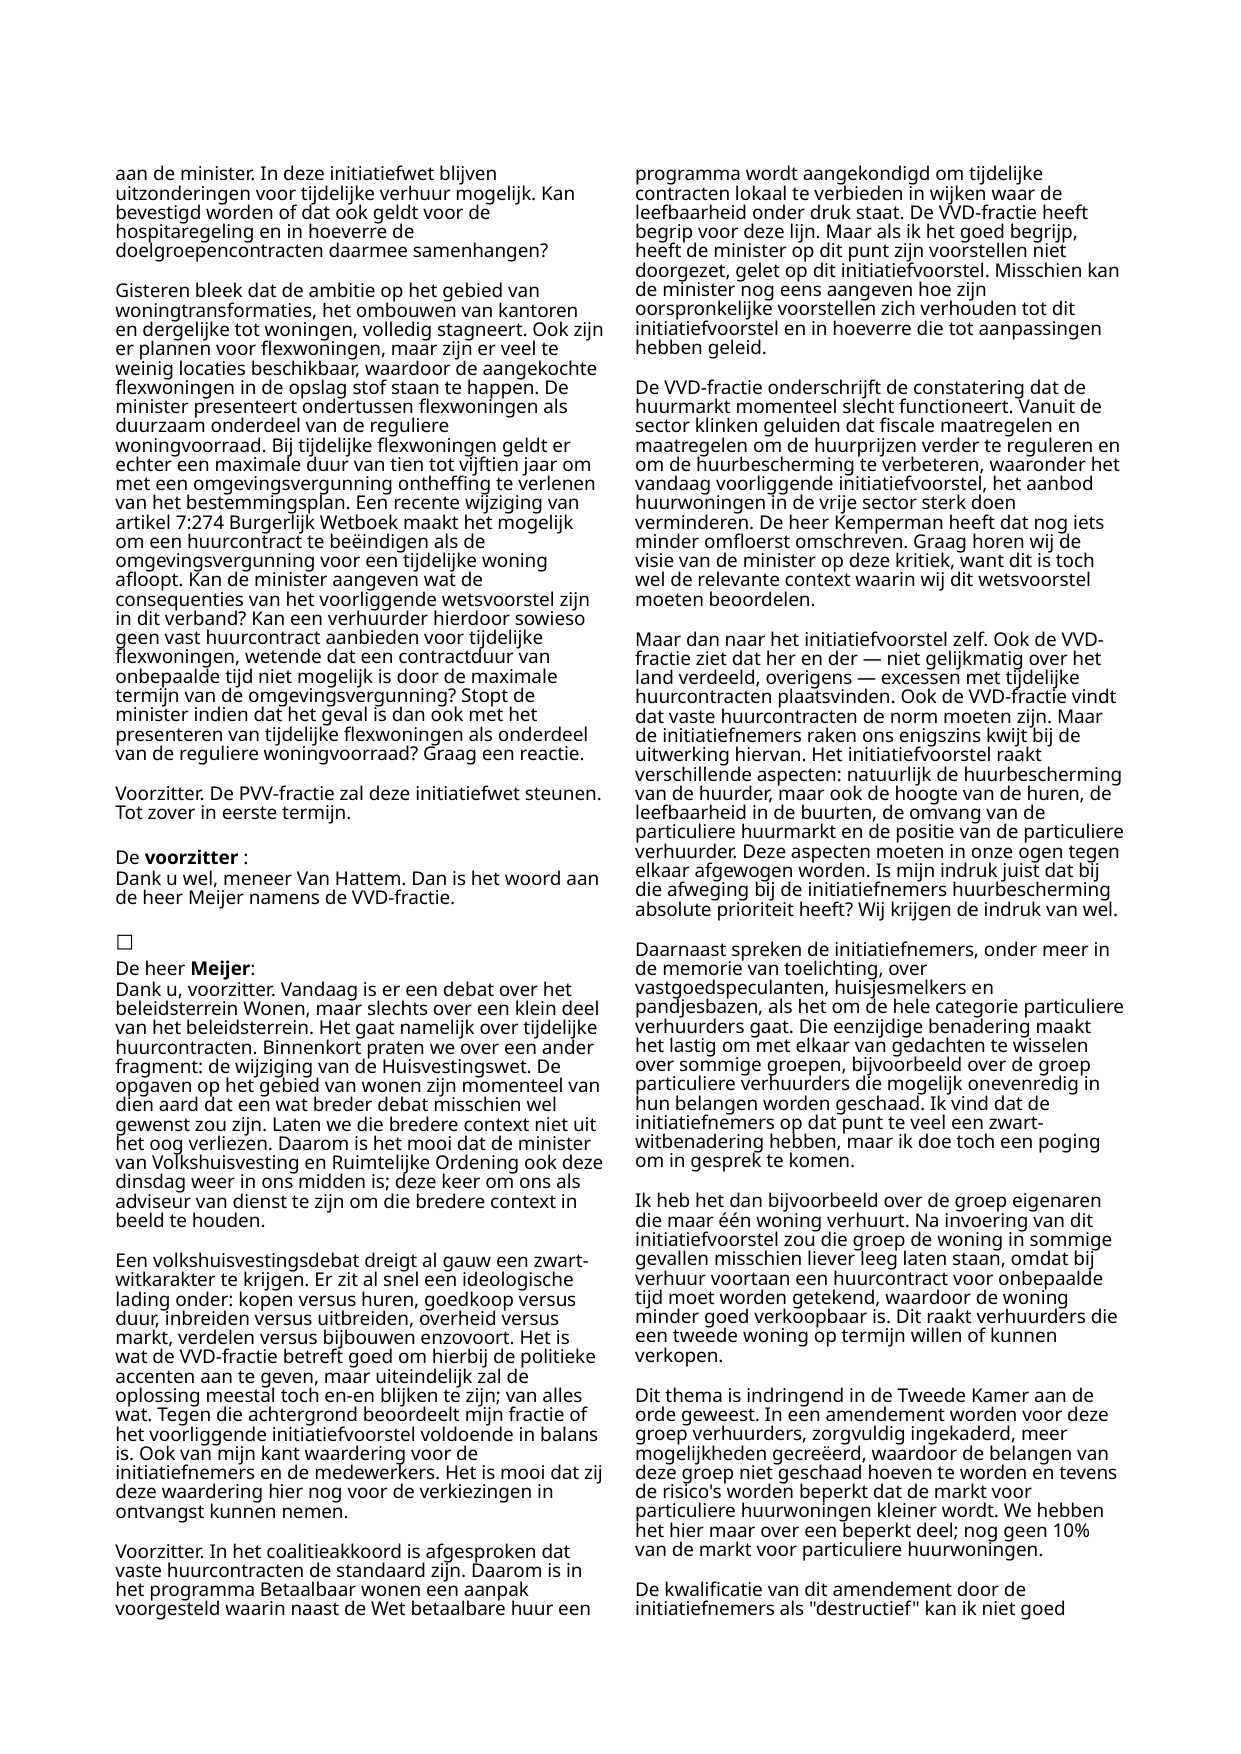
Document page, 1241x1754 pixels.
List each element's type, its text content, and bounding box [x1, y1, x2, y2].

text Een volkshuisvestingsdebat dreigt al gauw een zwart-witkarakter te krijgen. Er zit al snel een ideologische lading onder: kopen versus huren, goedkoop versus duur, inbreiden versus uitbreiden, overheid versus markt, verdelen versus bijbouwen enzovoort. Het is wat de VVD-fractie betreft goed om hierbij de politieke accenten aan te geven, maar uiteindelijk zal de oplossing meestal toch en-en blijken te zijn; van alles wat. Tegen die achtergrond beoordeelt mijn fractie of het voorliggende initiatiefvoorstel voldoende in balans is. Ook van mijn kant waardering voor de initiatiefnemers en de medewerkers. Het is mooi dat zij deze waardering hier nog voor de verkiezingen in ontvangst kunnen nemen. [115, 1252, 605, 1522]
text De VVD-fractie onderschrijft de constatering dat de huurmarkt momenteel slecht functioneert. Vanuit de sector klinken geluiden dat fiscale maatregelen en maatregelen om de huurprijzen verder te reguleren en om de huurbescherming te verbeteren, waaronder het vandaag voorliggende initiatiefvoorstel, het aanbod huurwoningen in de vrije sector sterk doen verminderen. De heer Kemperman heeft dat nog iets minder omfloerst omschreven. Graag horen wij de visie van de minister op deze kritiek, want dit is toch wel de relevante context waarin wij dit wetsvoorstel moeten beoordelen. [635, 379, 1125, 610]
text Ik heb het dan bijvoorbeeld over de groep eigenaren die maar één woning verhuurt. Na invoering van dit initiatiefvoorstel zou die groep de woning in sommige gevallen misschien liever leeg laten staan, omdat bij verhuur voortaan een huurcontract voor onbepaalde tijd moet worden getekend, waardoor de woning minder goed verkoopbaar is. Dit raakt verhuurders die een tweede woning op termijn willen of kunnen verkopen. [635, 1192, 1125, 1366]
text Maar dan naar het initiatiefvoorstel zelf. Ook de VVD-fractie ziet dat her en der — niet gelijkmatig over het land verdeeld, overigens — excessen met tijdelijke huurcontracten plaatsvinden. Ook de VVD-fractie vindt dat vaste huurcontracten de norm moeten zijn. Maar de initiatiefnemers raken ons enigszins kwijt bij de uitwerking hiervan. Het initiatiefvoorstel raakt verschillende aspecten: natuurlijk de huurbescherming van de huurder, maar ook de hoogte van de huren, de leefbaarheid in de buurten, de omvang van de particuliere huurmarkt en de positie van de particuliere verhuurder. Deze aspecten moeten in onze ogen tegen elkaar afgewogen worden. Is mijn indruk juist dat bij die afweging bij de initiatiefnemers huurbescherming absolute prioriteit heeft? Wij krijgen de indruk van wel. [635, 631, 1125, 920]
text Voorzitter. De PVV-fractie zal deze initiatiefwet steunen. Tot zover in eerste termijn. [115, 785, 605, 823]
text ⬜ [115, 929, 605, 955]
text De heer Meijer: [115, 955, 605, 981]
text Dank u, voorzitter. Vandaag is er een debat over het beleidsterrein Wonen, maar slechts over een klein deel van het beleidsterrein. Het gaat namelijk over tijdelijke huurcontracten. Binnenkort praten we over een ander fragment: de wijziging van de Huisvestingswet. De opgaven op het gebied van wonen zijn momenteel van dien aard dat een wat breder debat misschien wel gewenst zou zijn. Laten we die bredere context niet uit het oog verliezen. Daarom is het mooi dat de minister van Volkshuisvesting en Ruimtelijke Ordening ook deze dinsdag weer in ons midden is; deze keer om ons als adviseur van dienst te zijn om die bredere context in beeld te houden. [115, 981, 605, 1231]
text Gisteren bleek dat de ambitie op het gebied van woningtransformaties, het ombouwen van kantoren en dergelijke tot woningen, volledig stagneert. Ook zijn er plannen voor flexwoningen, maar zijn er veel te weinig locaties beschikbaar, waardoor de aangekochte flexwoningen in de opslag stof staan te happen. De minister presenteert ondertussen flexwoningen als duurzaam onderdeel van de reguliere woningvoorraad. Bij tijdelijke flexwoningen geldt er echter een maximale duur van tien tot vijftien jaar om met een omgevingsvergunning ontheffing te verlenen van het bestemmingsplan. Een recente wijziging van artikel 7:274 Burgerlijk Wetboek maakt het mogelijk om een huurcontract te beëindigen als de omgevingsvergunning voor een tijdelijke woning afloopt. Kan de minister aangeven wat de consequenties van het voorliggende wetsvoorstel zijn in dit verband? Kan een verhuurder hierdoor sowieso geen vast huurcontract aanbieden voor tijdelijke flexwoningen, wetende dat een contractduur van onbepaalde tijd niet mogelijk is door de maximale termijn van de omgevingsvergunning? Stopt de minister indien dat het geval is dan ook met het presenteren van tijdelijke flexwoningen als onderdeel van de reguliere woningvoorraad? Graag een reactie. [115, 282, 605, 764]
text De voorzitter : [115, 844, 605, 870]
text programma wordt aangekondigd om tijdelijke contracten lokaal te verbieden in wijken waar de leefbaarheid onder druk staat. De VVD-fractie heeft begrip voor deze lijn. Maar als ik het goed begrijp, heeft de minister op dit punt zijn voorstellen niet doorgezet, gelet op dit initiatiefvoorstel. Misschien kan de minister nog eens aangeven hoe zijn oorspronkelijke voorstellen zich verhouden tot dit initiatiefvoorstel en in hoeverre die tot aanpassingen hebben geleid. [635, 165, 1125, 358]
text Dank u wel, meneer Van Hattem. Dan is het woord aan de heer Meijer namens de VVD-fractie. [115, 870, 605, 908]
text aan de minister. In deze initiatiefwet blijven uitzonderingen voor tijdelijke verhuur mogelijk. Kan bevestigd worden of dat ook geldt voor de hospitaregeling en in hoeverre de doelgroepencontracten daarmee samenhangen? [115, 165, 605, 262]
text Dit thema is indringend in de Tweede Kamer aan de orde geweest. In een amendement worden voor deze groep verhuurders, zorgvuldig ingekaderd, meer mogelijkheden gecreëerd, waardoor de belangen van deze groep niet geschaad hoeven te worden en tevens de risico's worden beperkt dat de markt voor particuliere huurwoningen kleiner wordt. We hebben het hier maar over een beperkt deel; nog geen 10% van de markt voor particuliere huurwoningen. [635, 1387, 1125, 1560]
text De kwalificatie van dit amendement door de initiatiefnemers als "destructief" kan ik niet goed [635, 1581, 1125, 1619]
text Daarnaast spreken de initiatiefnemers, onder meer in de memorie van toelichting, over vastgoedspeculanten, huisjesmelkers en pandjesbazen, als het om de hele categorie particuliere verhuurders gaat. Die eenzijdige benadering maakt het lastig om met elkaar van gedachten te wisselen over sommige groepen, bijvoorbeeld over de groep particuliere verhuurders die mogelijk onevenredig in hun belangen worden geschaad. Ik vind dat de initiatiefnemers op dat punt te veel een zwart-witbenadering hebben, maar ik doe toch een poging om in gesprek te komen. [635, 941, 1125, 1172]
text Voorzitter. In het coalitieakkoord is afgesproken dat vaste huurcontracten de standaard zijn. Daarom is in het programma Betaalbaar wonen een aanpak voorgesteld waarin naast de Wet betaalbare huur een [115, 1543, 605, 1620]
